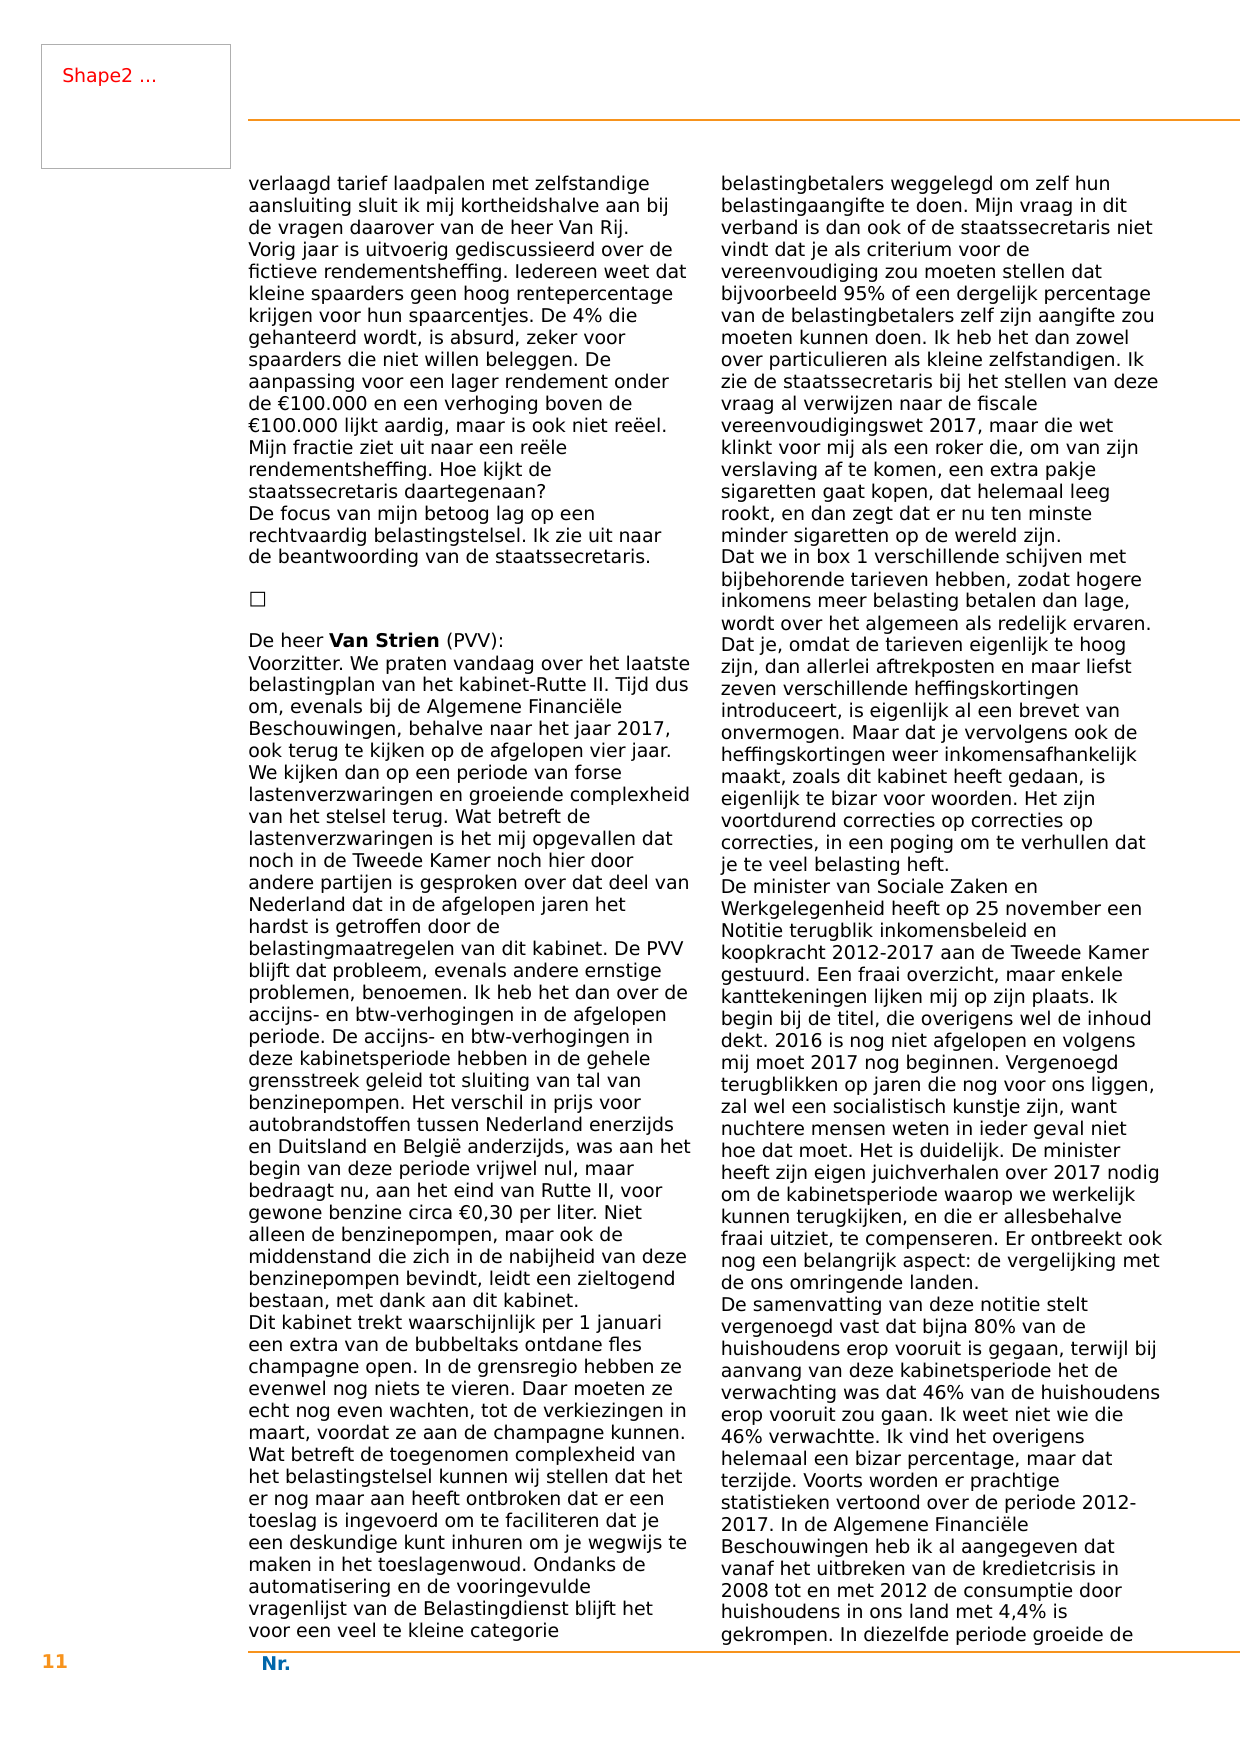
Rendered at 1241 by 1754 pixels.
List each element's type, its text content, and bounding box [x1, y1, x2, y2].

text Vorig jaar is uitvoerig gediscussieerd over de fictieve rendementsheffing. Iedereen weet dat kleine spaarders geen hoog rentepercentage krijgen voor hun spaarcentjes. De 4% die gehanteerd wordt, is absurd, zeker voor spaarders die niet willen beleggen. De aanpassing voor een lager rendement onder de €100.000 en een verhoging boven de €100.000 lijkt aardig, maar is ook niet reëel. Mijn fractie ziet uit naar een reële rendementsheffing. Hoe kijkt de staatssecretaris daartegenaan? [248, 239, 691, 502]
text Voorzitter. We praten vandaag over het laatste belastingplan van het kabinet-Rutte II. Tijd dus om, evenals bij de Algemene Financiële Beschouwingen, behalve naar het jaar 2017, ook terug te kijken op de afgelopen vier jaar. We kijken dan op een periode van forse lastenverzwaringen en groeiende complexheid van het stelsel terug. Wat betreft de lastenverzwaringen is het mij opgevallen dat noch in de Tweede Kamer noch hier door andere partijen is gesproken over dat deel van Nederland dat in de afgelopen jaren het hardst is getroffen door de belastingmaatregelen van dit kabinet. De PVV blijft dat probleem, evenals andere ernstige problemen, benoemen. Ik heb het dan over de accijns- en btw-verhogingen in de afgelopen periode. De accijns- en btw-verhogingen in deze kabinetsperiode hebben in de gehele grensstreek geleid tot sluiting van tal van benzinepompen. Het verschil in prijs voor autobrandstoffen tussen Nederland enerzijds en Duitsland en België anderzijds, was aan het begin van deze periode vrijwel nul, maar bedraagt nu, aan het eind van Rutte II, voor gewone benzine circa €0,30 per liter. Niet alleen de benzinepompen, maar ook de middenstand die zich in de nabijheid van deze benzinepompen bevindt, leidt een zieltogend bestaan, met dank aan dit kabinet. [248, 652, 691, 1312]
text De focus van mijn betoog lag op een rechtvaardig belastingstelsel. Ik zie uit naar de beantwoording van de staatssecretaris. [248, 502, 691, 568]
text verlaagd tarief laadpalen met zelfstandige aansluiting sluit ik mij kortheidshalve aan bij de vragen daarover van de heer Van Rij. [248, 173, 691, 239]
text Dat we in box 1 verschillende schijven met bijbehorende tarieven hebben, zodat hogere inkomens meer belasting betalen dan lage, wordt over het algemeen als redelijk ervaren. Dat je, omdat de tarieven eigenlijk te hoog zijn, dan allerlei aftrekposten en maar liefst zeven verschillende heffingskortingen introduceert, is eigenlijk al een brevet van onvermogen. Maar dat je vervolgens ook de heffingskortingen weer inkomensafhankelijk maakt, zoals dit kabinet heeft gedaan, is eigenlijk te bizar voor woorden. Het zijn voortdurend correcties op correcties op correcties, in een poging om te verhullen dat je te veel belasting heft. [721, 546, 1163, 876]
text De minister van Sociale Zaken en Werkgelegenheid heeft op 25 november een Notitie terugblik inkomensbeleid en koopkracht 2012-2017 aan de Tweede Kamer gestuurd. Een fraai overzicht, maar enkele kanttekeningen lijken mij op zijn plaats. Ik begin bij de titel, die overigens wel de inhoud dekt. 2016 is nog niet afgelopen en volgens mij moet 2017 nog beginnen. Vergenoegd terugblikken op jaren die nog voor ons liggen, zal wel een socialistisch kunstje zijn, want nuchtere mensen weten in ieder geval niet hoe dat moet. Het is duidelijk. De minister heeft zijn eigen juichverhalen over 2017 nodig om de kabinetsperiode waarop we werkelijk kunnen terugkijken, en die er allesbehalve fraai uitziet, te compenseren. Er ontbreekt ook nog een belangrijk aspect: de vergelijking met de ons omringende landen. [721, 876, 1163, 1294]
text De samenvatting van deze notitie stelt vergenoegd vast dat bijna 80% van de huishoudens erop vooruit is gegaan, terwijl bij aanvang van deze kabinetsperiode het de verwachting was dat 46% van de huishoudens erop vooruit zou gaan. Ik weet niet wie die 46% verwachtte. Ik vind het overigens helemaal een bizar percentage, maar dat terzijde. Voorts worden er prachtige statistieken vertoond over de periode 2012-2017. In de Algemene Financiële Beschouwingen heb ik al aangegeven dat vanaf het uitbreken van de kredietcrisis in 2008 tot en met 2012 de consumptie door huishoudens in ons land met 4,4% is gekrompen. In diezelfde periode groeide de [721, 1294, 1163, 1645]
text Dit kabinet trekt waarschijnlijk per 1 januari een extra van de bubbeltaks ontdane fles champagne open. In de grensregio hebben ze evenwel nog niets te vieren. Daar moeten ze echt nog even wachten, tot de verkiezingen in maart, voordat ze aan de champagne kunnen. [248, 1312, 691, 1444]
text belastingbetalers weggelegd om zelf hun belastingaangifte te doen. Mijn vraag in dit verband is dan ook of de staatssecretaris niet vindt dat je als criterium voor de vereenvoudiging zou moeten stellen dat bijvoorbeeld 95% of een dergelijk percentage van de belastingbetalers zelf zijn aangifte zou moeten kunnen doen. Ik heb het dan zowel over particulieren als kleine zelfstandigen. Ik zie de staatssecretaris bij het stellen van deze vraag al verwijzen naar de fiscale vereenvoudigingswet 2017, maar die wet klinkt voor mij als een roker die, om van zijn verslaving af te komen, een extra pakje sigaretten gaat kopen, dat helemaal leeg rookt, en dan zegt dat er nu ten minste minder sigaretten op de wereld zijn. [721, 173, 1163, 546]
text Wat betreft de toegenomen complexheid van het belastingstelsel kunnen wij stellen dat het er nog maar aan heeft ontbroken dat er een toeslag is ingevoerd om te faciliteren dat je een deskundige kunt inhuren om je wegwijs te maken in het toeslagenwoud. Ondanks de automatisering en de vooringevulde vragenlijst van de Belastingdienst blijft het voor een veel te kleine categorie [248, 1444, 691, 1641]
text ⬜ [248, 588, 691, 610]
text De heer Van Strien (PVV): [248, 630, 691, 652]
